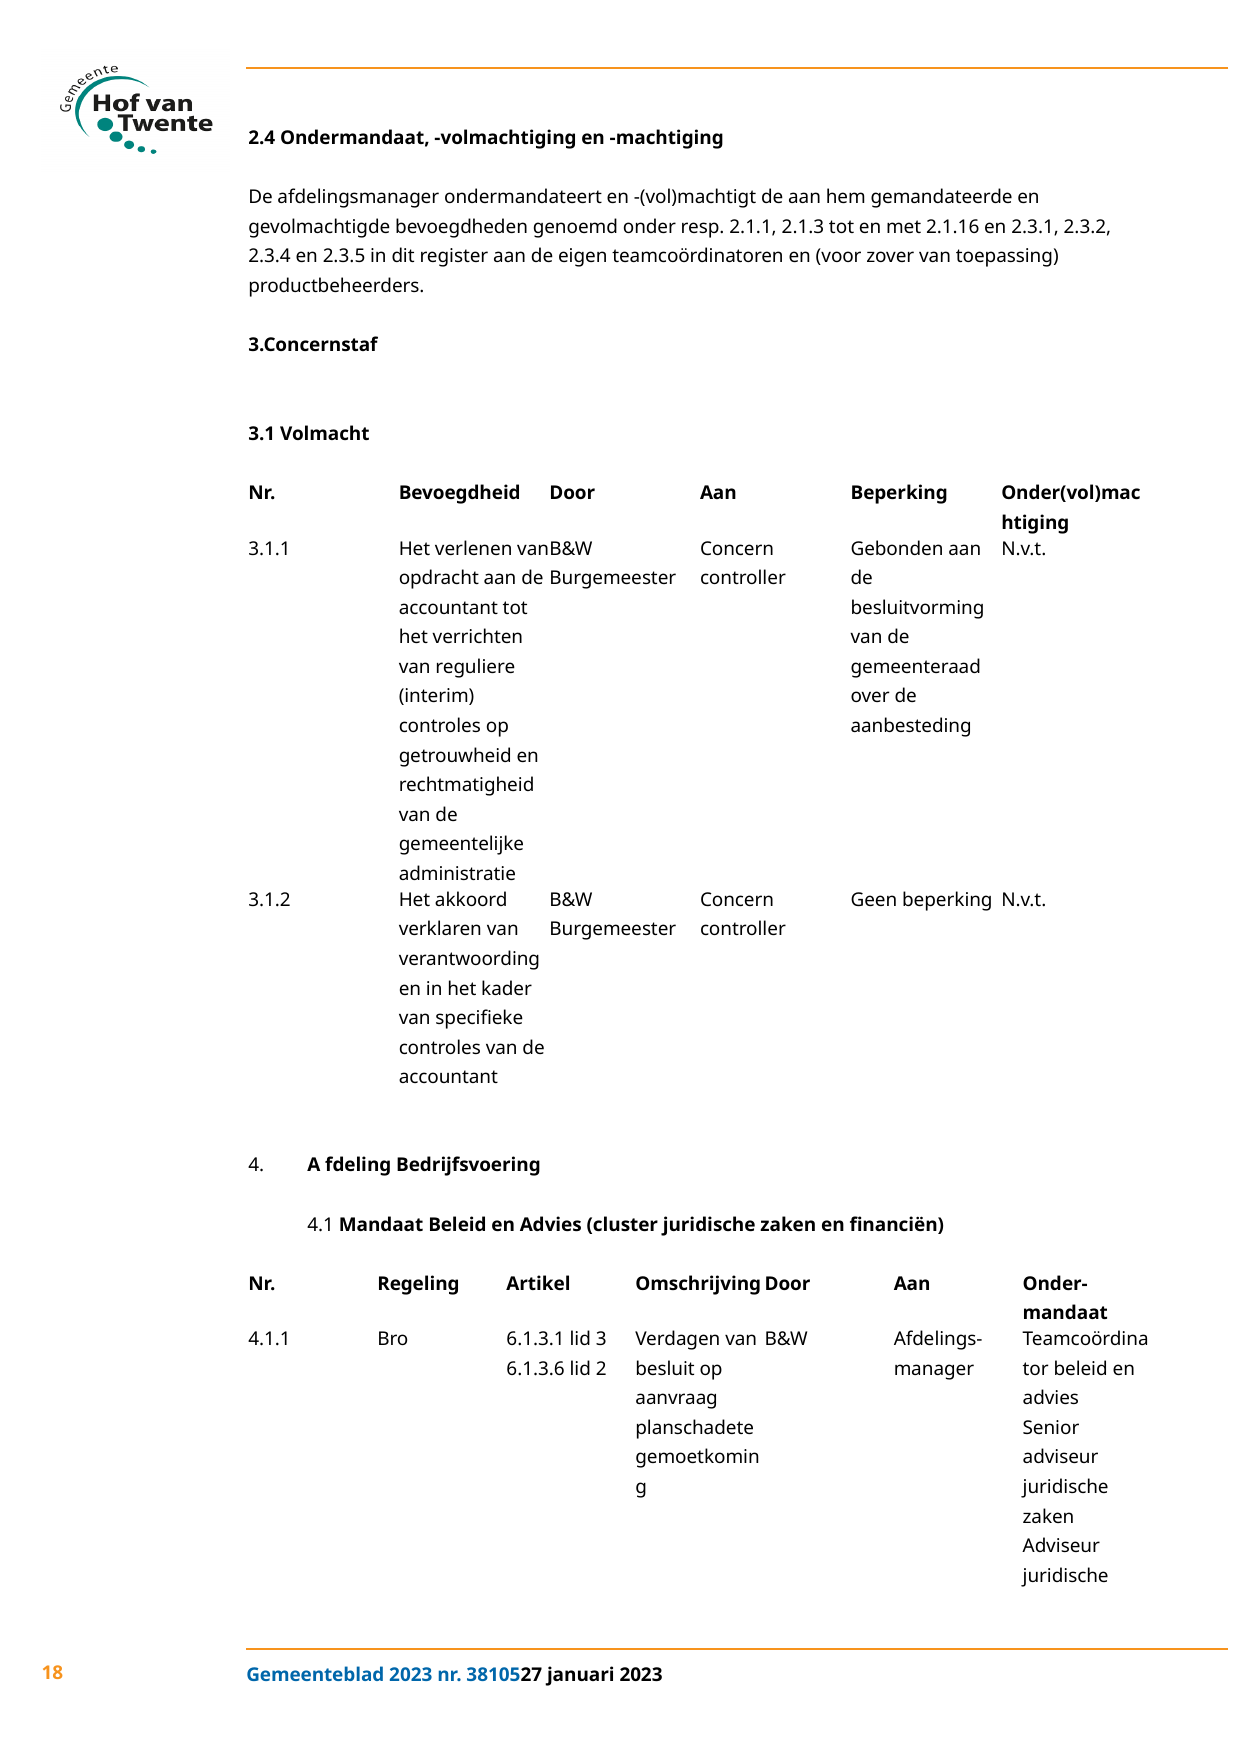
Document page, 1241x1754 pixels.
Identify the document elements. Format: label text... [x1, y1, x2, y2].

list A fdeling Bedrijfsvoering [248, 1152, 1152, 1177]
table_header Omschrijving [635, 1270, 764, 1325]
table_cell 3.1.1 [248, 535, 398, 886]
table_header Beperking [850, 480, 1001, 535]
table_cell Gebonden aan de besluitvorming van de gemeenteraad over de aanbesteding [850, 535, 1001, 886]
text De afdelingsmanager ondermandateert en -(vol)machtigt de aan hem gemandateerde en gevolmachtigde bevoegdheden genoemd onder resp. 2.1.1, 2.1.3 tot en met 2.1.16 en 2.3.1, 2.3.2, 2.3.4 en 2.3.5 in dit register aan de eigen teamcoördinatoren en (voor zover van toepassing) productbeheerders. [248, 183, 1152, 298]
table_cell N.v.t. [1001, 535, 1152, 886]
table_cell Geen beperking [850, 886, 1001, 1089]
list 4.1 Mandaat Beleid en Advies (cluster juridische zaken en financiën) [248, 1211, 1152, 1236]
table_cell B&W Burgemeester [549, 535, 700, 886]
text 3.Concernstaf [248, 331, 1152, 357]
picture [41, 47, 231, 172]
table_header Aan [700, 480, 850, 535]
table_cell Concern controller [700, 535, 850, 886]
table_header Nr. [248, 1270, 377, 1325]
table_cell Het akkoord verklaren van verantwoordingen in het kader van specifieke controles van de accountant [399, 886, 549, 1089]
table_cell 6.1.3.1 lid 3 6.1.3.6 lid 2 [506, 1325, 635, 1588]
table_cell B&W [764, 1325, 893, 1588]
table_header Aan [894, 1270, 1022, 1325]
table_cell Bro [377, 1325, 506, 1588]
table_header Artikel [506, 1270, 635, 1325]
table_cell 3.1.2 [248, 886, 398, 1089]
table_header Bevoegdheid [399, 480, 549, 535]
table_header Onder(vol)machtiging [1001, 480, 1152, 535]
table_cell Het verlenen van opdracht aan de accountant tot het verrichten van reguliere (interim) controles op getrouwheid en rechtmatigheid van de gemeentelijke administratie [399, 535, 549, 886]
text 3.1 Volmacht [248, 420, 1152, 446]
table_header Door [549, 480, 700, 535]
table_cell 4.1.1 [248, 1325, 377, 1588]
table_header Onder-mandaat [1023, 1270, 1152, 1325]
table_header Regeling [377, 1270, 506, 1325]
table_cell Concern controller [700, 886, 850, 1089]
table_cell N.v.t. [1001, 886, 1152, 1089]
table_header Door [764, 1270, 893, 1325]
table_cell Afdelings-manager [894, 1325, 1022, 1588]
table_header Nr. [248, 480, 398, 535]
text 2.4 Ondermandaat, -volmachtiging en -machtiging [248, 124, 1152, 150]
table_cell B&W Burgemeester [549, 886, 700, 1089]
table_cell Teamcoördinator beleid en advies Senior adviseur juridische zaken Adviseur juridische [1023, 1325, 1152, 1588]
table_cell Verdagen van besluit op aanvraag planschadetegemoetkoming [635, 1325, 764, 1588]
